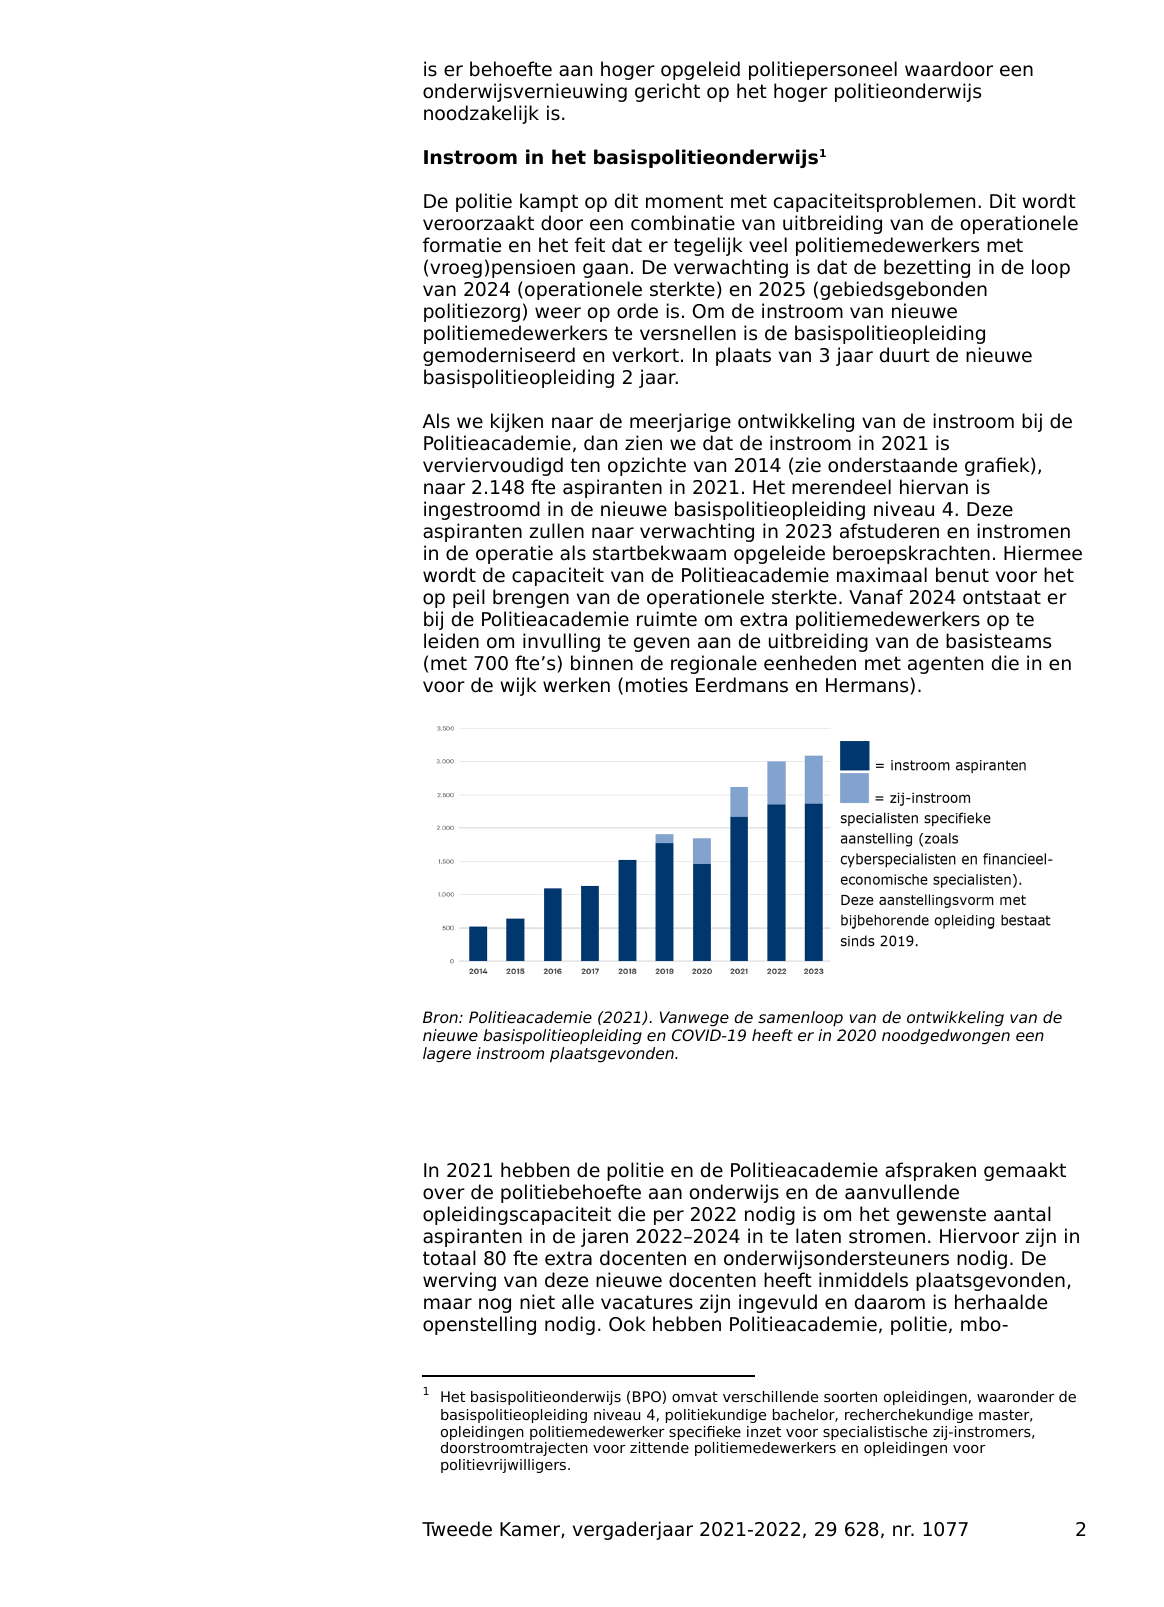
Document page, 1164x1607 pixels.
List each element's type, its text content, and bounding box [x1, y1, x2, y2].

text Het basispolitieonderwijs (BPO) omvat verschillende soorten opleidingen, waaronder de basispolitieopleiding niveau 4, politiekundige bachelor, recherchekundige master, opleidingen politiemedewerker specifieke inzet voor specialistische zij-instromers, doorstroomtrajecten voor zittende politiemedewerkers en opleidingen voor politievrijwilligers. [422, 1385, 1087, 1474]
text Bron: Politieacademie (2021). Vanwege de samenloop van de ontwikkeling van de nieuwe basispolitieopleiding en COVID-19 heeft er in 2020 noodgedwongen een lagere instroom plaatsgevonden. [422, 1009, 1072, 1063]
text In 2021 hebben de politie en de Politieacademie afspraken gemaakt over de politiebehoefte aan onderwijs en de aanvullende opleidingscapaciteit die per 2022 nodig is om het gewenste aantal aspiranten in de jaren 2022–2024 in te laten stromen. Hiervoor zijn in totaal 80 fte extra docenten en onderwijsondersteuners nodig. De werving van deze nieuwe docenten heeft inmiddels plaatsgevonden, maar nog niet alle vacatures zijn ingevuld en daarom is herhaalde openstelling nodig. Ook hebben Politieacademie, politie, mbo- [422, 1160, 1087, 1336]
subtitle Instroom in het basispolitieonderwijs [422, 147, 1087, 169]
picture [422, 719, 1072, 997]
text De politie kampt op dit moment met capaciteitsproblemen. Dit wordt veroorzaakt door een combinatie van uitbreiding van de operationele formatie en het feit dat er tegelijk veel politiemedewerkers met (vroeg)pensioen gaan. De verwachting is dat de bezetting in de loop van 2024 (operationele sterkte) en 2025 (gebiedsgebonden politiezorg) weer op orde is. Om de instroom van nieuwe politiemedewerkers te versnellen is de basispolitieopleiding gemoderniseerd en verkort. In plaats van 3 jaar duurt de nieuwe basispolitieopleiding 2 jaar. [422, 191, 1087, 389]
text is er behoefte aan hoger opgeleid politiepersoneel waardoor een onderwijsvernieuwing gericht op het hoger politieonderwijs noodzakelijk is. [422, 59, 1087, 125]
text Als we kijken naar de meerjarige ontwikkeling van de instroom bij de Politieacademie, dan zien we dat de instroom in 2021 is verviervoudigd ten opzichte van 2014 (zie onderstaande grafiek), naar 2.148 fte aspiranten in 2021. Het merendeel hiervan is ingestroomd in de nieuwe basispolitieopleiding niveau 4. Deze aspiranten zullen naar verwachting in 2023 afstuderen en instromen in de operatie als startbekwaam opgeleide beroepskrachten. Hiermee wordt de capaciteit van de Politieacademie maximaal benut voor het op peil brengen van de operationele sterkte. Vanaf 2024 ontstaat er bij de Politieacademie ruimte om extra politiemedewerkers op te leiden om invulling te geven aan de uitbreiding van de basisteams (met 700 fte’s) binnen de regionale eenheden met agenten die in en voor de wijk werken (moties Eerdmans en Hermans). [422, 411, 1087, 697]
